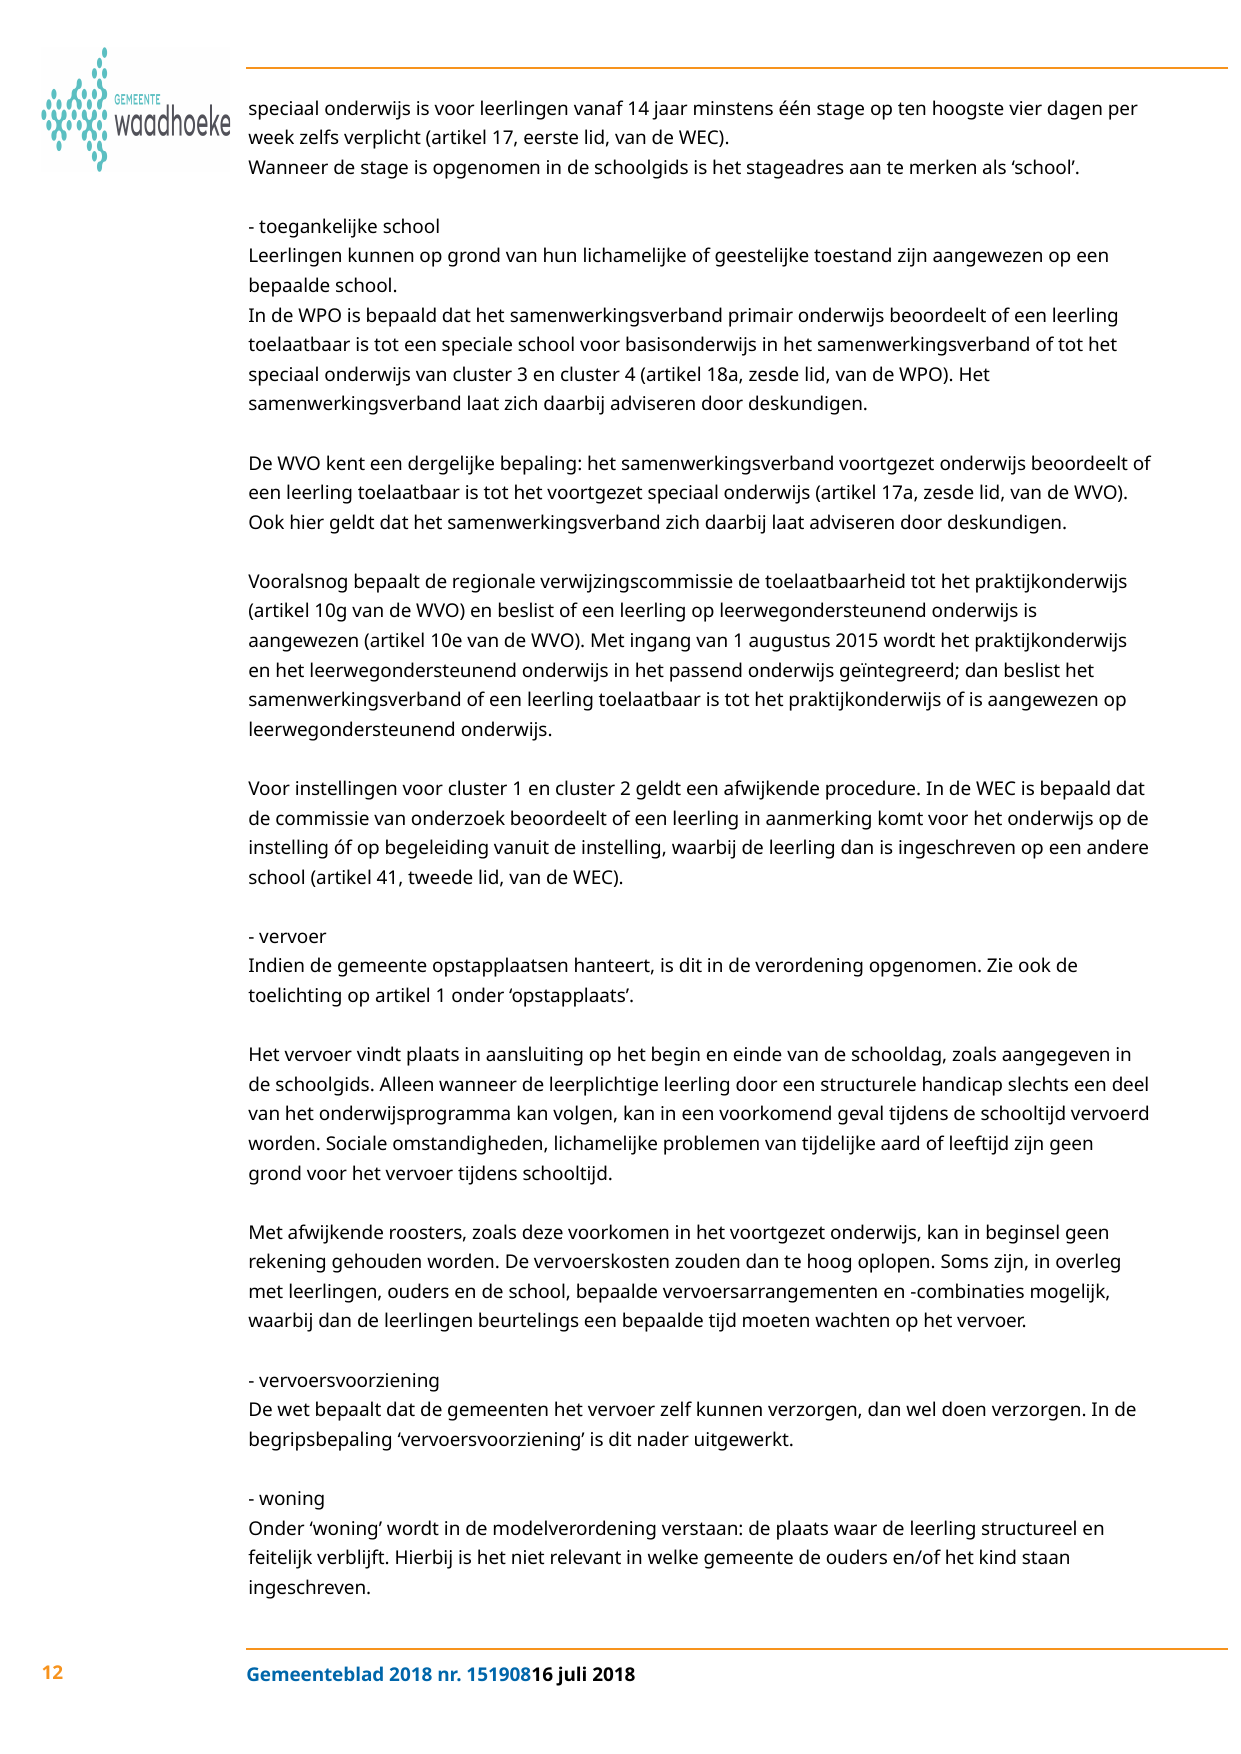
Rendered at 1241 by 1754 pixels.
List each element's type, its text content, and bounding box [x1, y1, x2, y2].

text - vervoer [248, 923, 1152, 949]
text Wanneer de stage is opgenomen in de schoolgids is het stageadres aan te merken als ‘school’. [248, 154, 1152, 180]
text - woning [248, 1485, 1152, 1511]
text - toegankelijke school [248, 213, 1152, 239]
text De WVO kent een dergelijke bepaling: het samenwerkingsverband voortgezet onderwijs beoordeelt of een leerling toelaatbaar is tot het voortgezet speciaal onderwijs (artikel 17a, zesde lid, van de WVO). Ook hier geldt dat het samenwerkingsverband zich daarbij laat adviseren door deskundigen. [248, 450, 1152, 535]
text Leerlingen kunnen op grond van hun lichamelijke of geestelijke toestand zijn aangewezen op een bepaalde school. [248, 243, 1152, 298]
text Vooralsnog bepaalt de regionale verwijzingscommissie de toelaatbaarheid tot het praktijkonderwijs (artikel 10g van de WVO) en beslist of een leerling op leerwegondersteunend onderwijs is aangewezen (artikel 10e van de WVO). Met ingang van 1 augustus 2015 wordt het praktijkonderwijs en het leerwegondersteunend onderwijs in het passend onderwijs geïntegreerd; dan beslist het samenwerkingsverband of een leerling toelaatbaar is tot het praktijkonderwijs of is aangewezen op leerwegondersteunend onderwijs. [248, 568, 1152, 742]
text De wet bepaalt dat de gemeenten het vervoer zelf kunnen verzorgen, dan wel doen verzorgen. In de begripsbepaling ‘vervoersvoorziening’ is dit nader uitgewerkt. [248, 1396, 1152, 1452]
text Met afwijkende roosters, zoals deze voorkomen in het voortgezet onderwijs, kan in beginsel geen rekening gehouden worden. De vervoerskosten zouden dan te hoog oplopen. Soms zijn, in overleg met leerlingen, ouders en de school, bepaalde vervoersarrangementen en -combinaties mogelijk, waarbij dan de leerlingen beurtelings een bepaalde tijd moeten wachten op het vervoer. [248, 1219, 1152, 1333]
text In de WPO is bepaald dat het samenwerkingsverband primair onderwijs beoordeelt of een leerling toelaatbaar is tot een speciale school voor basisonderwijs in het samenwerkingsverband of tot het speciaal onderwijs van cluster 3 en cluster 4 (artikel 18a, zesde lid, van de WPO). Het samenwerkingsverband laat zich daarbij adviseren door deskundigen. [248, 302, 1152, 416]
picture [41, 47, 231, 172]
text Het vervoer vindt plaats in aansluiting op het begin en einde van de schooldag, zoals aangegeven in de schoolgids. Alleen wanneer de leerplichtige leerling door een structurele handicap slechts een deel van het onderwijsprogramma kan volgen, kan in een voorkomend geval tijdens de schooltijd vervoerd worden. Sociale omstandigheden, lichamelijke problemen van tijdelijke aard of leeftijd zijn geen grond voor het vervoer tijdens schooltijd. [248, 1041, 1152, 1186]
text - vervoersvoorziening [248, 1367, 1152, 1393]
text Indien de gemeente opstapplaatsen hanteert, is dit in de verordening opgenomen. Zie ook de toelichting op artikel 1 onder ‘opstapplaats’. [248, 953, 1152, 1008]
text Voor instellingen voor cluster 1 en cluster 2 geldt een afwijkende procedure. In de WEC is bepaald dat de commissie van onderzoek beoordeelt of een leerling in aanmerking komt voor het onderwijs op de instelling óf op begeleiding vanuit de instelling, waarbij de leerling dan is ingeschreven op een andere school (artikel 41, tweede lid, van de WEC). [248, 775, 1152, 890]
text speciaal onderwijs is voor leerlingen vanaf 14 jaar minstens één stage op ten hoogste vier dagen per week zelfs verplicht (artikel 17, eerste lid, van de WEC). [248, 95, 1152, 150]
text Onder ‘woning’ wordt in de modelverordening verstaan: de plaats waar de leerling structureel en feitelijk verblijft. Hierbij is het niet relevant in welke gemeente de ouders en/of het kind staan ingeschreven. [248, 1515, 1152, 1600]
